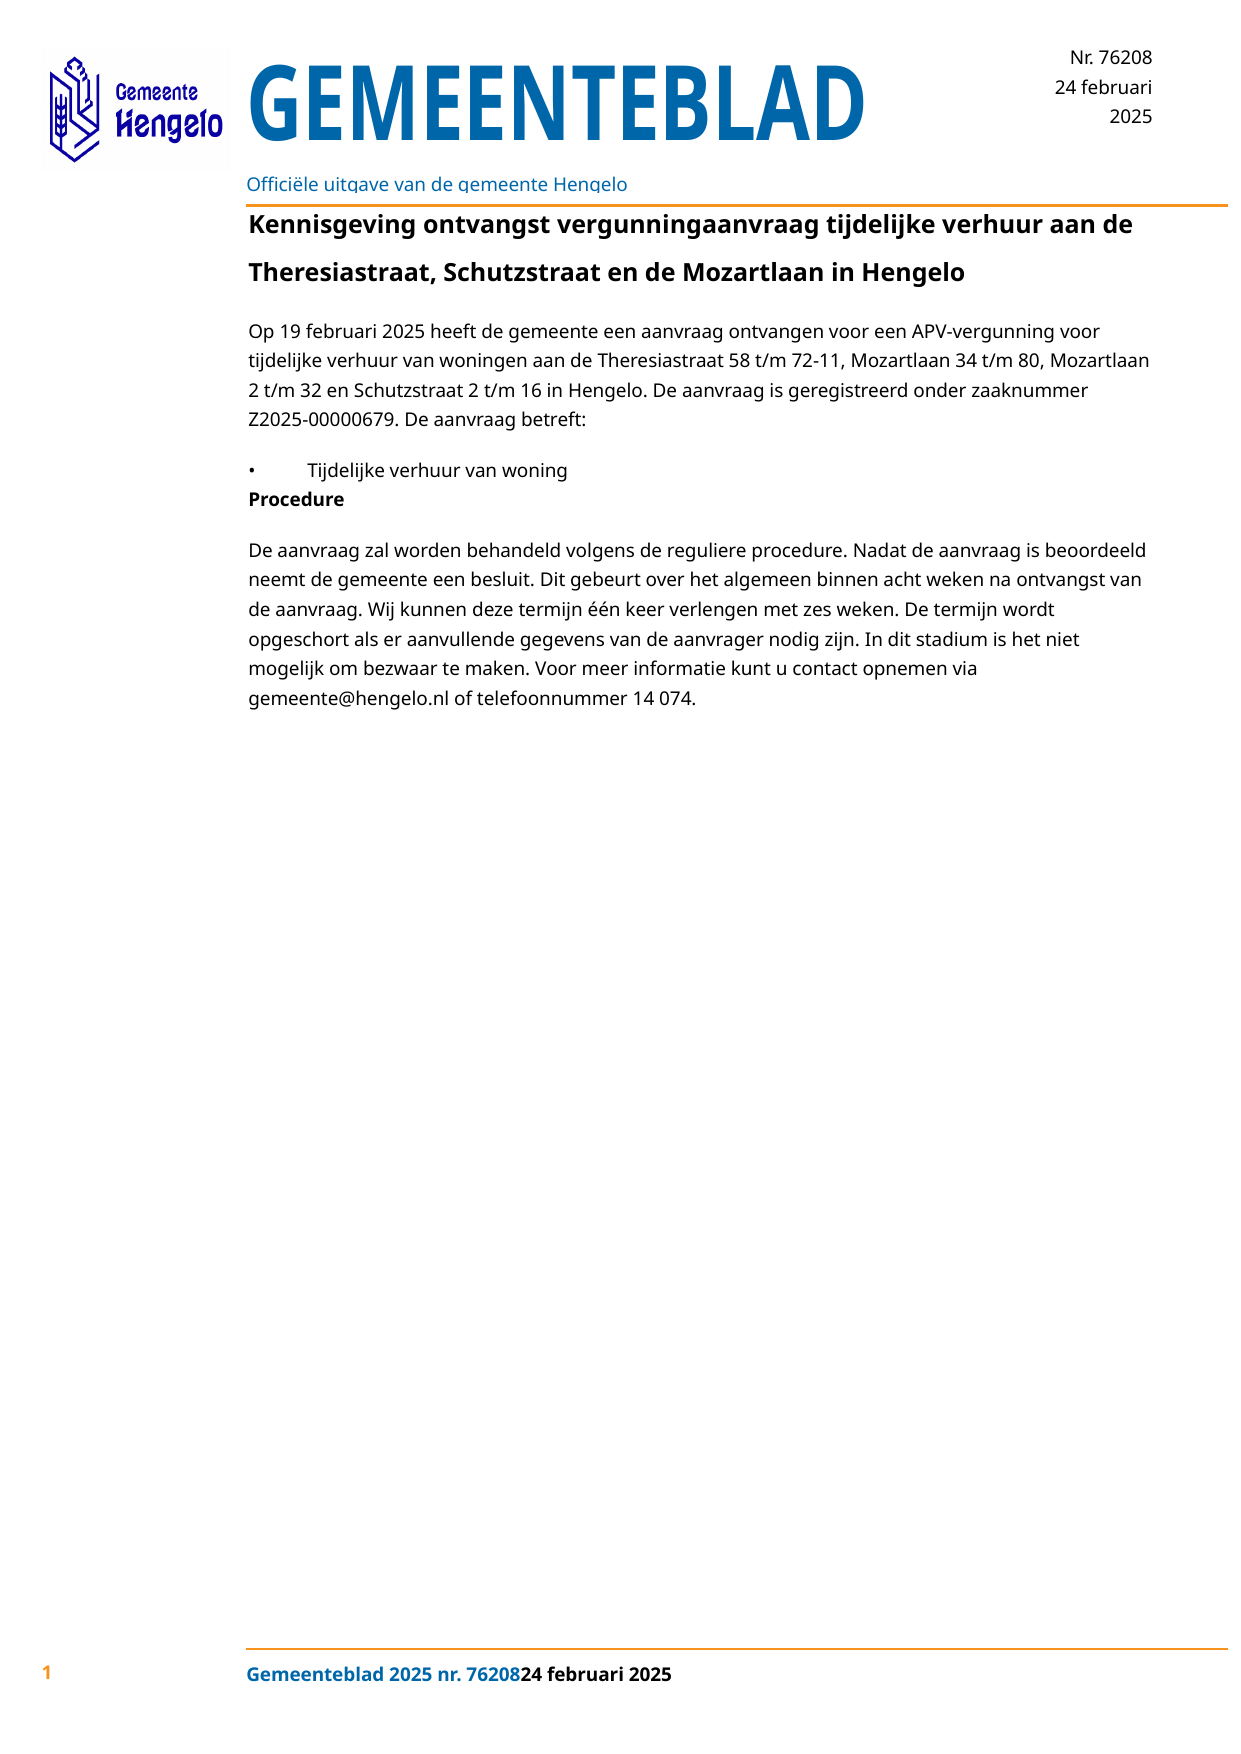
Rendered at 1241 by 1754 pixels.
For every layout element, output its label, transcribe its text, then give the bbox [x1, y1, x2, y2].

text De aanvraag zal worden behandeld volgens de reguliere procedure. Nadat de aanvraag is beoordeeld neemt de gemeente een besluit. Dit gebeurt over het algemeen binnen acht weken na ontvangst van de aanvraag. Wij kunnen deze termijn één keer verlengen met zes weken. De termijn wordt opgeschort als er aanvullende gegevens van de aanvrager nodig zijn. In dit stadium is het niet mogelijk om bezwaar te maken. Voor meer informatie kunt u contact opnemen via gemeente@hengelo.nl of telefoonnummer 14 074. [248, 537, 1152, 711]
text Op 19 februari 2025 heeft de gemeente een aanvraag ontvangen voor een APV-vergunning voor tijdelijke verhuur van woningen aan de Theresiastraat 58 t/m 72-11, Mozartlaan 34 t/m 80, Mozartlaan 2 t/m 32 en Schutzstraat 2 t/m 16 in Hengelo. De aanvraag is geregistreerd onder zaaknummer Z2025-00000679. De aanvraag betreft: [248, 318, 1152, 432]
text Kennisgeving ontvangst vergunningaanvraag tijdelijke verhuur aan de Theresiastraat, Schutzstraat en de Mozartlaan in Hengelo [248, 207, 1152, 288]
text Procedure [248, 487, 1152, 512]
list Tijdelijke verhuur van woning [248, 457, 1152, 483]
picture [41, 47, 231, 172]
